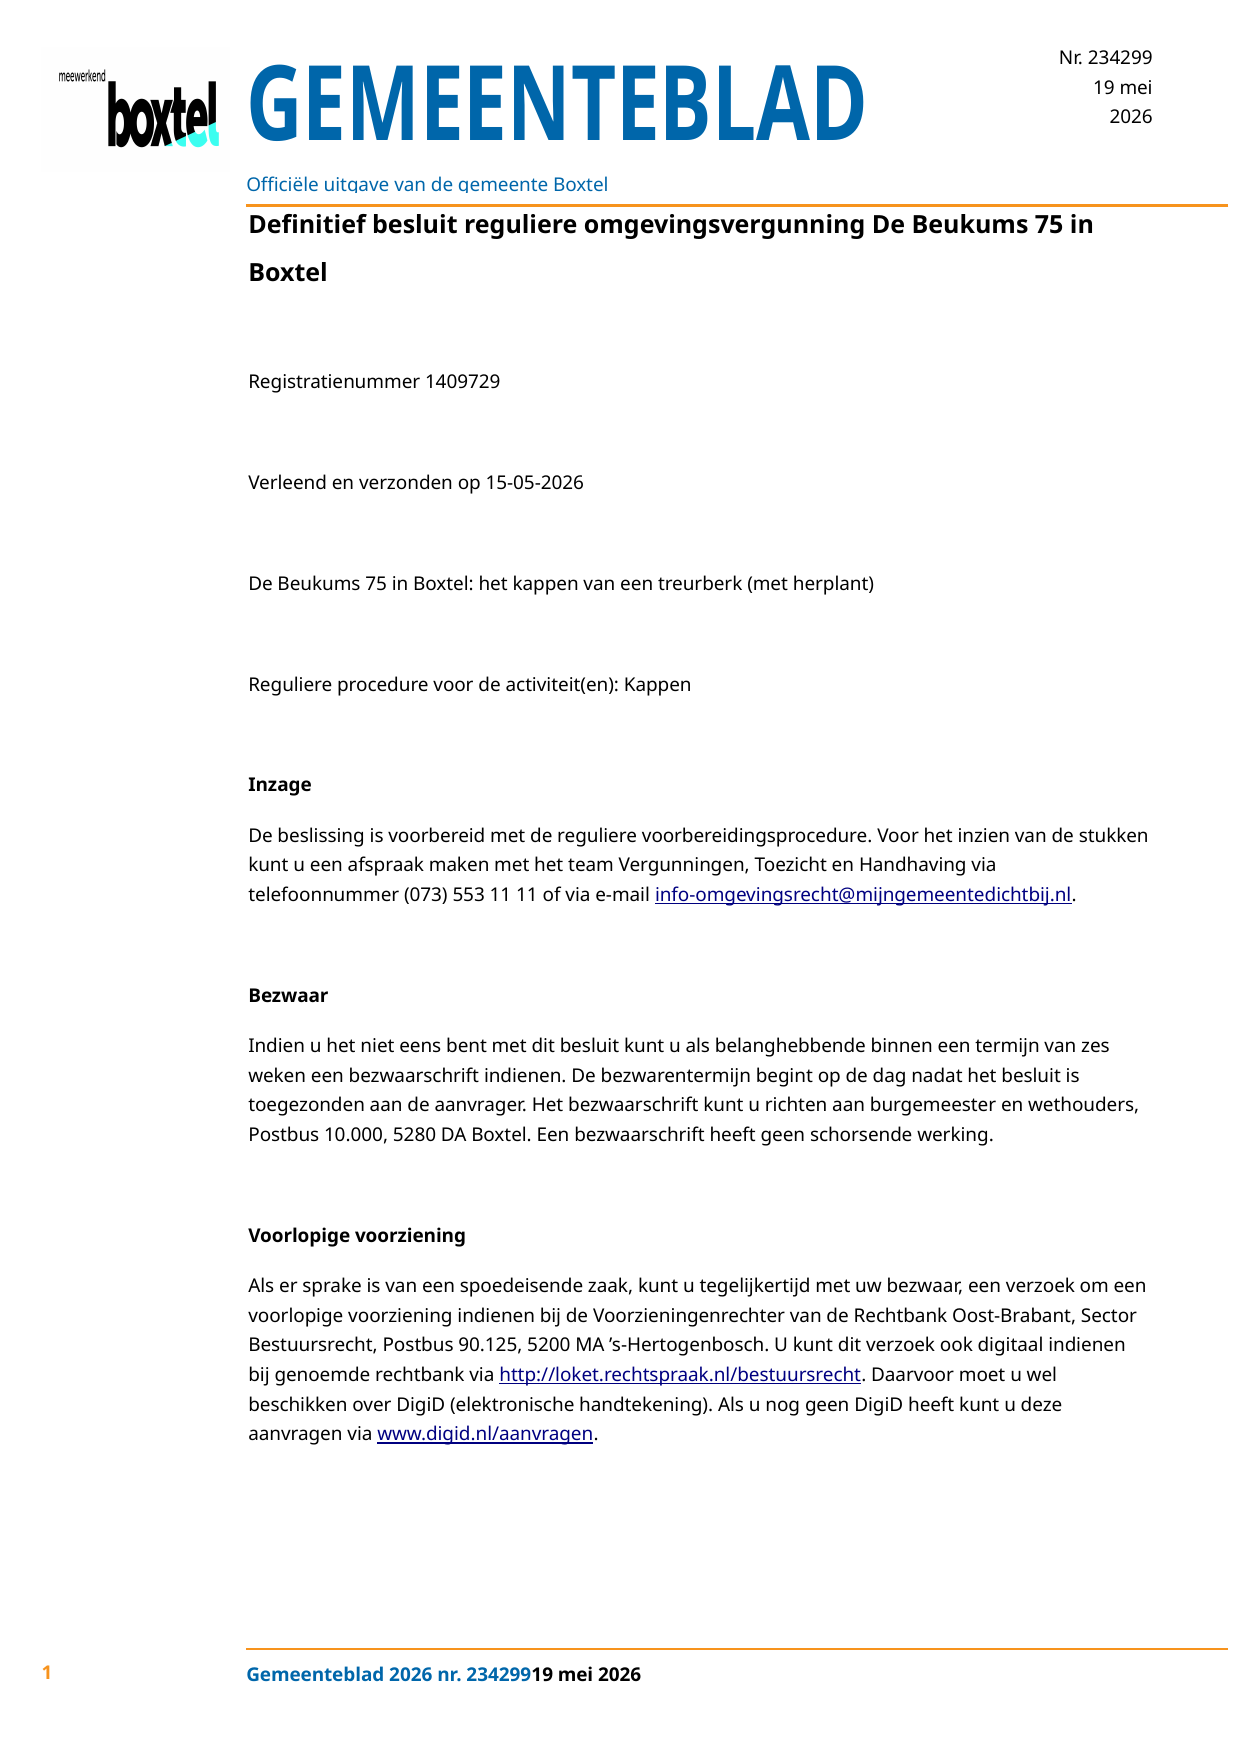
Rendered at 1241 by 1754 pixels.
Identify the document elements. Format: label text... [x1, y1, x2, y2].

text De Beukums 75 in Boxtel: het kappen van een treurberk (met herplant) [248, 570, 1152, 596]
text Verleend en verzonden op 15-05-2026 [248, 469, 1152, 495]
text Als er sprake is van een spoedeisende zaak, kunt u tegelijkertijd met uw bezwaar, een verzoek om een voorlopige voorziening indienen bij de Voorzieningenrechter van de Rechtbank Oost-Brabant, Sector Bestuursrecht, Postbus 90.125, 5200 MA ’s-Hertogenbosch. U kunt dit verzoek ook digitaal indienen bij genoemde rechtbank via http://loket.rechtspraak.nl/bestuursrecht. Daarvoor moet u wel beschikken over DigiD (elektronische handtekening). Als u nog geen DigiD heeft kunt u deze aanvragen via www.digid.nl/aanvragen. [248, 1272, 1152, 1446]
text Indien u het niet eens bent met dit besluit kunt u als belanghebbende binnen een termijn van zes weken een bezwaarschrift indienen. De bezwarentermijn begint op de dag nadat het besluit is toegezonden aan de aanvrager. Het bezwaarschrift kunt u richten aan burgemeester en wethouders, Postbus 10.000, 5280 DA Boxtel. Een bezwaarschrift heeft geen schorsende werking. [248, 1032, 1152, 1147]
text Inzage [248, 772, 1152, 797]
text Reguliere procedure voor de activiteit(en): Kappen [248, 671, 1152, 697]
text Bezwaar [248, 982, 1152, 1008]
text De beslissing is voorbereid met de reguliere voorbereidingsprocedure. Voor het inzien van de stukken kunt u een afspraak maken met het team Vergunningen, Toezicht en Handhaving via telefoonnummer (073) 553 11 11 of via e-mail info-omgevingsrecht@mijngemeentedichtbij.nl. [248, 822, 1152, 907]
text Registratienummer 1409729 [248, 368, 1152, 394]
text Definitief besluit reguliere omgevingsvergunning De Beukums 75 in Boxtel [248, 207, 1152, 288]
picture [41, 47, 231, 172]
text Voorlopige voorziening [248, 1222, 1152, 1248]
